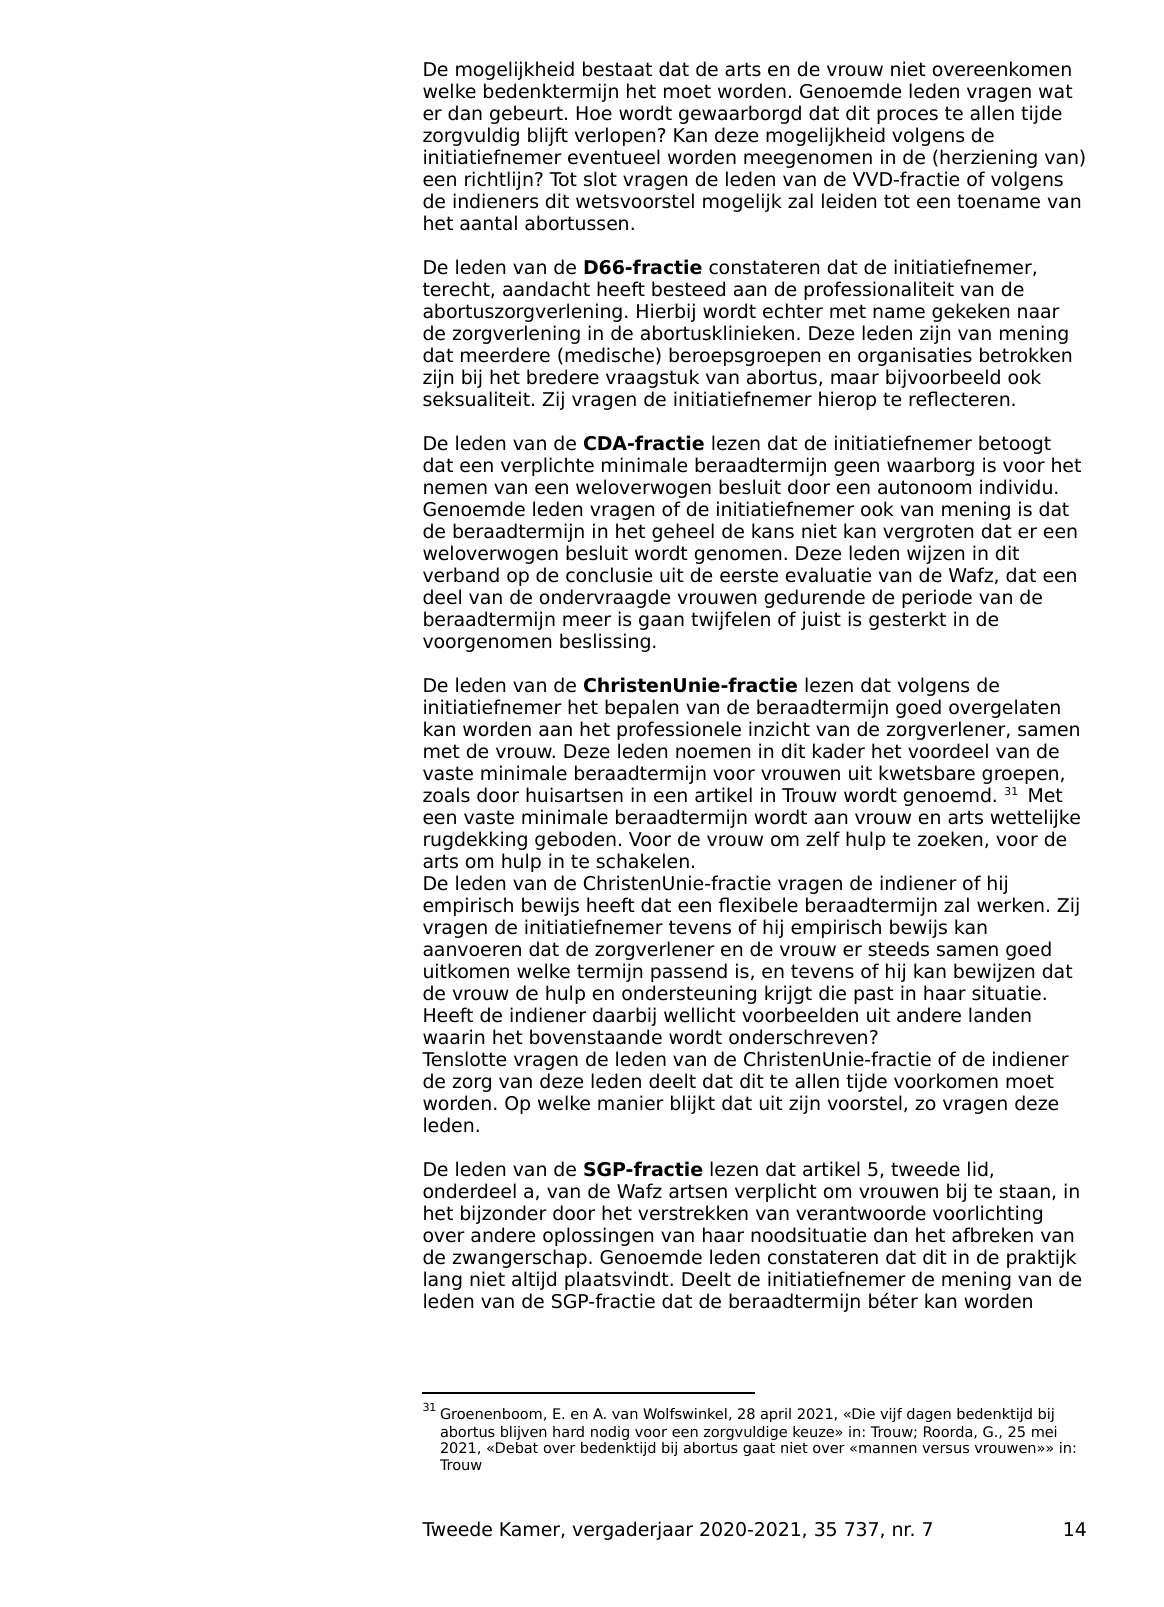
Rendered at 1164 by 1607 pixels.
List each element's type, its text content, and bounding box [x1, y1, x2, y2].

text Groenenboom, E. en A. van Wolfswinkel, 28 april 2021, «Die vijf dagen bedenktijd bij abortus blijven hard nodig voor een zorgvuldige keuze» in: Trouw; Roorda, G., 25 mei 2021, «Debat over bedenktijd bij abortus gaat niet over «mannen versus vrouwen»» in: Trouw [422, 1402, 1087, 1474]
text De leden van de CDA-fractie lezen dat de initiatiefnemer betoogt dat een verplichte minimale beraadtermijn geen waarborg is voor het nemen van een weloverwogen besluit door een autonoom individu. Genoemde leden vragen of de initiatiefnemer ook van mening is dat de beraadtermijn in het geheel de kans niet kan vergroten dat er een weloverwogen besluit wordt genomen. Deze leden wijzen in dit verband op de conclusie uit de eerste evaluatie van de Wafz, dat een deel van de ondervraagde vrouwen gedurende de periode van de beraadtermijn meer is gaan twijfelen of juist is gesterkt in de voorgenomen beslissing. [422, 433, 1087, 653]
text De leden van de SGP-fractie lezen dat artikel 5, tweede lid, onderdeel a, van de Wafz artsen verplicht om vrouwen bij te staan, in het bijzonder door het verstrekken van verantwoorde voorlichting over andere oplossingen van haar noodsituatie dan het afbreken van de zwangerschap. Genoemde leden constateren dat dit in de praktijk lang niet altijd plaatsvindt. Deelt de initiatiefnemer de mening van de leden van de SGP-fractie dat de beraadtermijn béter kan worden [422, 1159, 1087, 1313]
text De leden van de D66-fractie constateren dat de initiatiefnemer, terecht, aandacht heeft besteed aan de professionaliteit van de abortuszorgverlening. Hierbij wordt echter met name gekeken naar de zorgverlening in de abortusklinieken. Deze leden zijn van mening dat meerdere (medische) beroepsgroepen en organisaties betrokken zijn bij het bredere vraagstuk van abortus, maar bijvoorbeeld ook seksualiteit. Zij vragen de initiatiefnemer hierop te reflecteren. [422, 257, 1087, 411]
text Tenslotte vragen de leden van de ChristenUnie-fractie of de indiener de zorg van deze leden deelt dat dit te allen tijde voorkomen moet worden. Op welke manier blijkt dat uit zijn voorstel, zo vragen deze leden. [422, 1049, 1087, 1137]
text De leden van de ChristenUnie-fractie vragen de indiener of hij empirisch bewijs heeft dat een flexibele beraadtermijn zal werken. Zij vragen de initiatiefnemer tevens of hij empirisch bewijs kan aanvoeren dat de zorgverlener en de vrouw er steeds samen goed uitkomen welke termijn passend is, en tevens of hij kan bewijzen dat de vrouw de hulp en ondersteuning krijgt die past in haar situatie. Heeft de indiener daarbij wellicht voorbeelden uit andere landen waarin het bovenstaande wordt onderschreven? [422, 873, 1087, 1049]
text De leden van de ChristenUnie-fractie lezen dat volgens de initiatiefnemer het bepalen van de beraadtermijn goed overgelaten kan worden aan het professionele inzicht van de zorgverlener, samen met de vrouw. Deze leden noemen in dit kader het voordeel van de vaste minimale beraadtermijn voor vrouwen uit kwetsbare groepen, zoals door huisartsen in een artikel in Trouw wordt genoemd. Met een vaste minimale beraadtermijn wordt aan vrouw en arts wettelijke rugdekking geboden. Voor de vrouw om zelf hulp te zoeken, voor de arts om hulp in te schakelen. [422, 675, 1087, 873]
text De mogelijkheid bestaat dat de arts en de vrouw niet overeenkomen welke bedenktermijn het moet worden. Genoemde leden vragen wat er dan gebeurt. Hoe wordt gewaarborgd dat dit proces te allen tijde zorgvuldig blijft verlopen? Kan deze mogelijkheid volgens de initiatiefnemer eventueel worden meegenomen in de (herziening van) een richtlijn? Tot slot vragen de leden van de VVD-fractie of volgens de indieners dit wetsvoorstel mogelijk zal leiden tot een toename van het aantal abortussen. [422, 59, 1087, 235]
